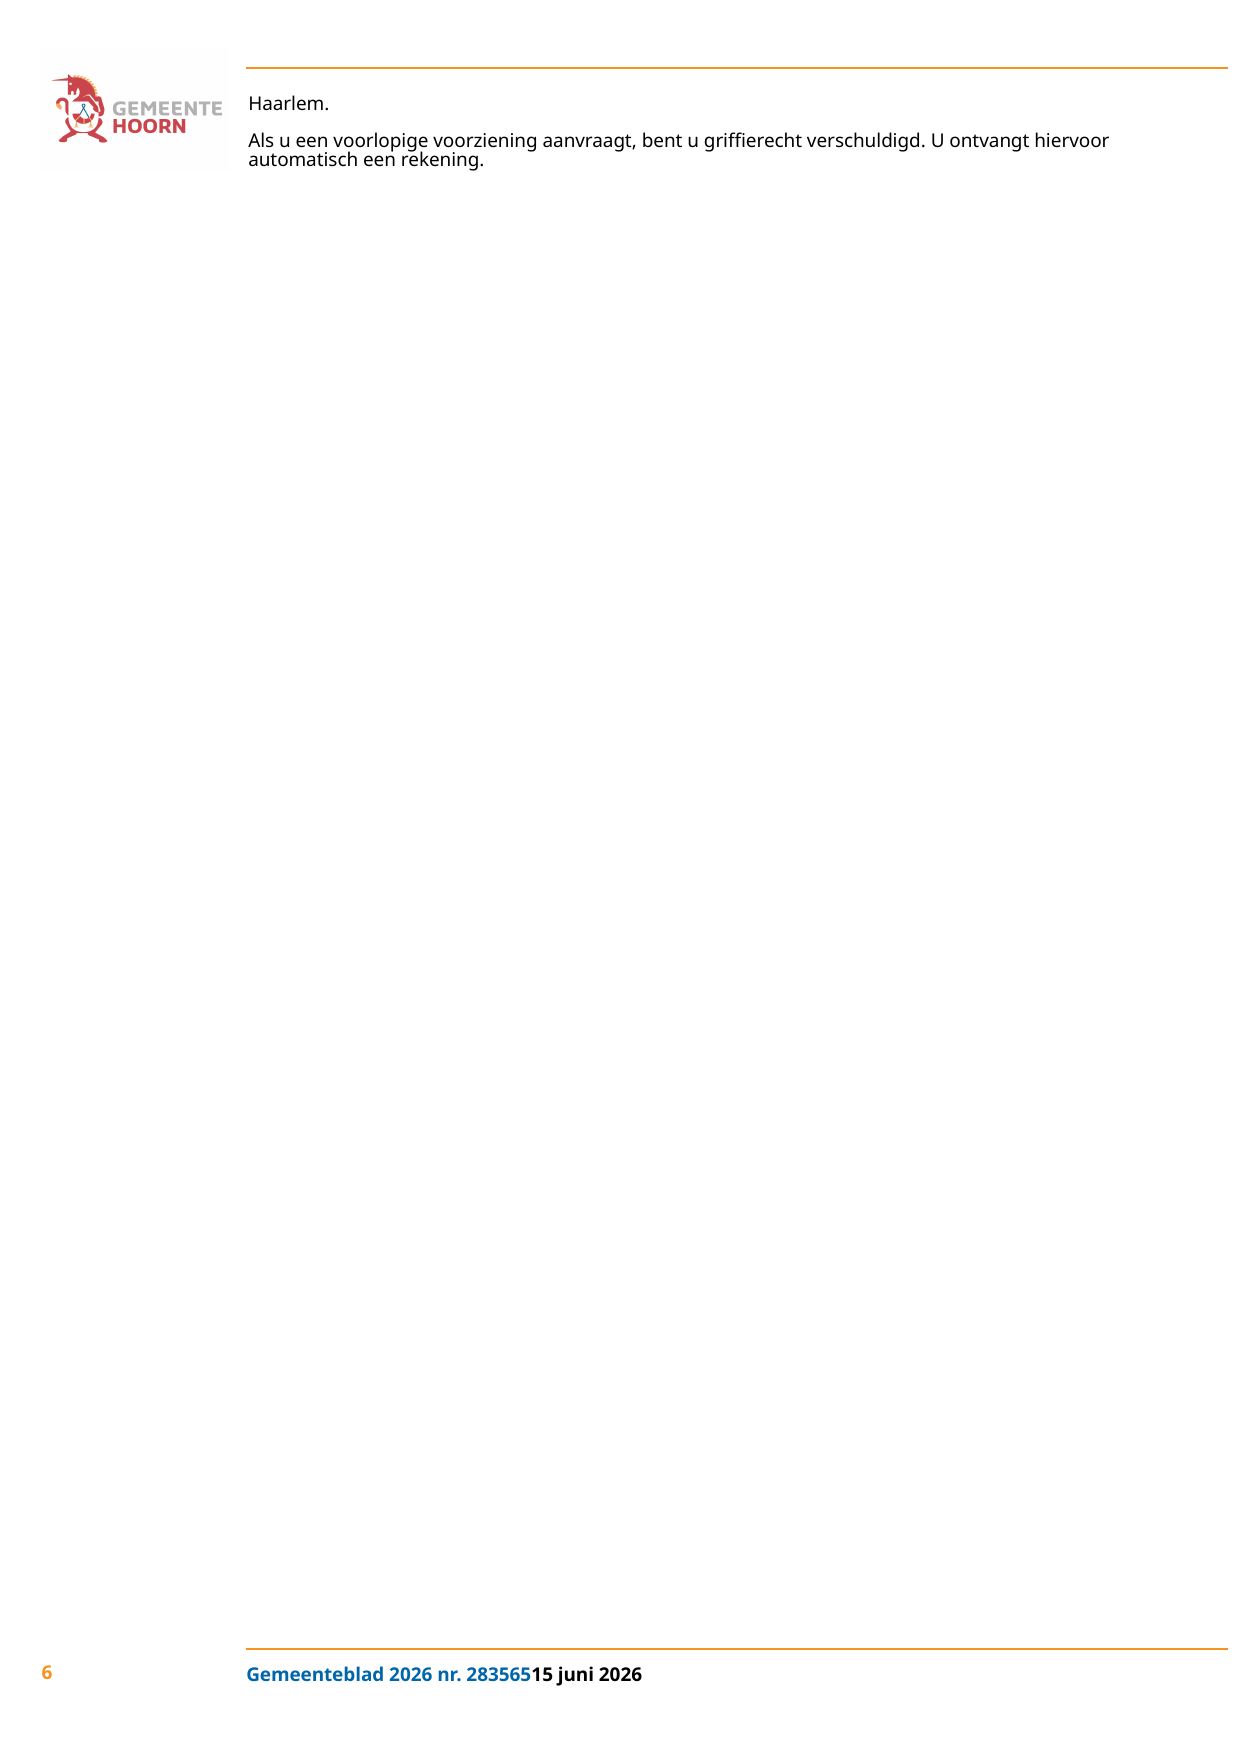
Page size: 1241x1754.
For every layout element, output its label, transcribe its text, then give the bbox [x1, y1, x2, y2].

picture [41, 47, 231, 172]
text Als u een voorlopige voorziening aanvraagt, bent u griffierecht verschuldigd. U ontvangt hiervoor automatisch een rekening. [248, 132, 1152, 170]
text Haarlem. [248, 95, 1152, 114]
